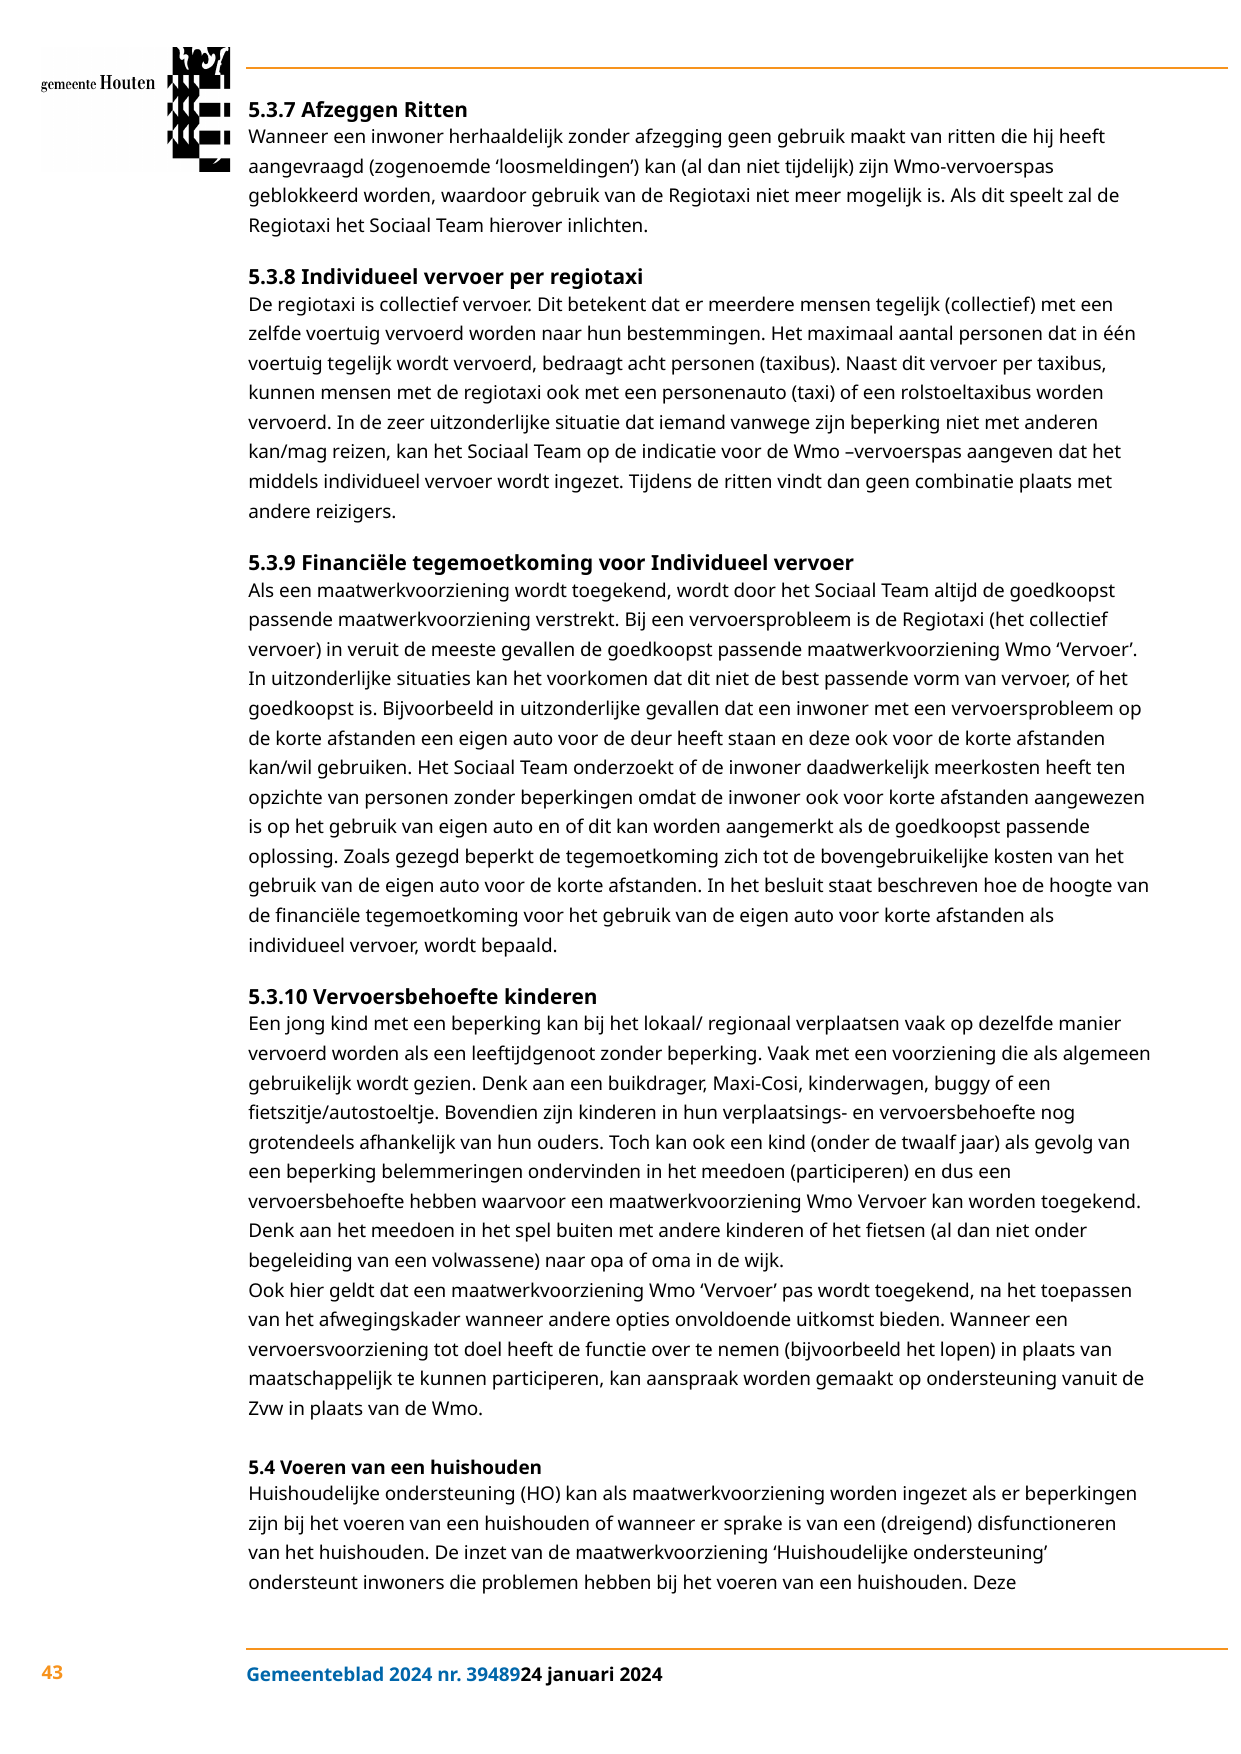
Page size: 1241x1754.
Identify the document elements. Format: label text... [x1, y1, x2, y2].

picture [41, 47, 231, 172]
text 5.3.8 Individueel vervoer per regiotaxi [248, 262, 1152, 291]
text Wanneer een inwoner herhaaldelijk zonder afzegging geen gebruik maakt van ritten die hij heeft aangevraagd (zogenoemde ‘loosmeldingen’) kan (al dan niet tijdelijk) zijn Wmo-vervoerspas geblokkeerd worden, waardoor gebruik van de Regiotaxi niet meer mogelijk is. Als dit speelt zal de Regiotaxi het Sociaal Team hierover inlichten. [248, 123, 1152, 238]
text 5.3.7 Afzeggen Ritten [248, 95, 1152, 123]
text Huishoudelijke ondersteuning (HO) kan als maatwerkvoorziening worden ingezet als er beperkingen zijn bij het voeren van een huishouden of wanneer er sprake is van een (dreigend) disfunctioneren van het huishouden. De inzet van de maatwerkvoorziening ‘Huishoudelijke ondersteuning’ ondersteunt inwoners die problemen hebben bij het voeren van een huishouden. Deze [248, 1480, 1152, 1594]
text Ook hier geldt dat een maatwerkvoorziening Wmo ‘Vervoer’ pas wordt toegekend, na het toepassen van het afwegingskader wanneer andere opties onvoldoende uitkomst bieden. Wanneer een vervoersvoorziening tot doel heeft de functie over te nemen (bijvoorbeeld het lopen) in plaats van maatschappelijk te kunnen participeren, kan aanspraak worden gemaakt op ondersteuning vanuit de Zvw in plaats van de Wmo. [248, 1277, 1152, 1421]
text Als een maatwerkvoorziening wordt toegekend, wordt door het Sociaal Team altijd de goedkoopst passende maatwerkvoorziening verstrekt. Bij een vervoersprobleem is de Regiotaxi (het collectief vervoer) in veruit de meeste gevallen de goedkoopst passende maatwerkvoorziening Wmo ‘Vervoer’. In uitzonderlijke situaties kan het voorkomen dat dit niet de best passende vorm van vervoer, of het goedkoopst is. Bijvoorbeeld in uitzonderlijke gevallen dat een inwoner met een vervoersprobleem op de korte afstanden een eigen auto voor de deur heeft staan en deze ook voor de korte afstanden kan/wil gebruiken. Het Sociaal Team onderzoekt of de inwoner daadwerkelijk meerkosten heeft ten opzichte van personen zonder beperkingen omdat de inwoner ook voor korte afstanden aangewezen is op het gebruik van eigen auto en of dit kan worden aangemerkt als de goedkoopst passende oplossing. Zoals gezegd beperkt de tegemoetkoming zich tot de bovengebruikelijke kosten van het gebruik van de eigen auto voor de korte afstanden. In het besluit staat beschreven hoe de hoogte van de financiële tegemoetkoming voor het gebruik van de eigen auto voor korte afstanden als individueel vervoer, wordt bepaald. [248, 577, 1152, 957]
text 5.3.9 Financiële tegemoetkoming voor Individueel vervoer [248, 548, 1152, 577]
text Een jong kind met een beperking kan bij het lokaal/ regionaal verplaatsen vaak op dezelfde manier vervoerd worden als een leeftijdgenoot zonder beperking. Vaak met een voorziening die als algemeen gebruikelijk wordt gezien. Denk aan een buikdrager, Maxi-Cosi, kinderwagen, buggy of een fietszitje/autostoeltje. Bovendien zijn kinderen in hun verplaatsings- en vervoersbehoefte nog grotendeels afhankelijk van hun ouders. Toch kan ook een kind (onder de twaalf jaar) als gevolg van een beperking belemmeringen ondervinden in het meedoen (participeren) en dus een vervoersbehoefte hebben waarvoor een maatwerkvoorziening Wmo Vervoer kan worden toegekend. Denk aan het meedoen in het spel buiten met andere kinderen of het fietsen (al dan niet onder begeleiding van een volwassene) naar opa of oma in de wijk. [248, 1011, 1152, 1273]
text 5.3.10 Vervoersbehoefte kinderen [248, 982, 1152, 1011]
text De regiotaxi is collectief vervoer. Dit betekent dat er meerdere mensen tegelijk (collectief) met een zelfde voertuig vervoerd worden naar hun bestemmingen. Het maximaal aantal personen dat in één voertuig tegelijk wordt vervoerd, bedraagt acht personen (taxibus). Naast dit vervoer per taxibus, kunnen mensen met de regiotaxi ook met een personenauto (taxi) of een rolstoeltaxibus worden vervoerd. In de zeer uitzonderlijke situatie dat iemand vanwege zijn beperking niet met anderen kan/mag reizen, kan het Sociaal Team op de indicatie voor de Wmo –vervoerspas aangeven dat het middels individueel vervoer wordt ingezet. Tijdens de ritten vindt dan geen combinatie plaats met andere reizigers. [248, 291, 1152, 524]
text 5.4 Voeren van een huishouden [248, 1454, 1152, 1480]
